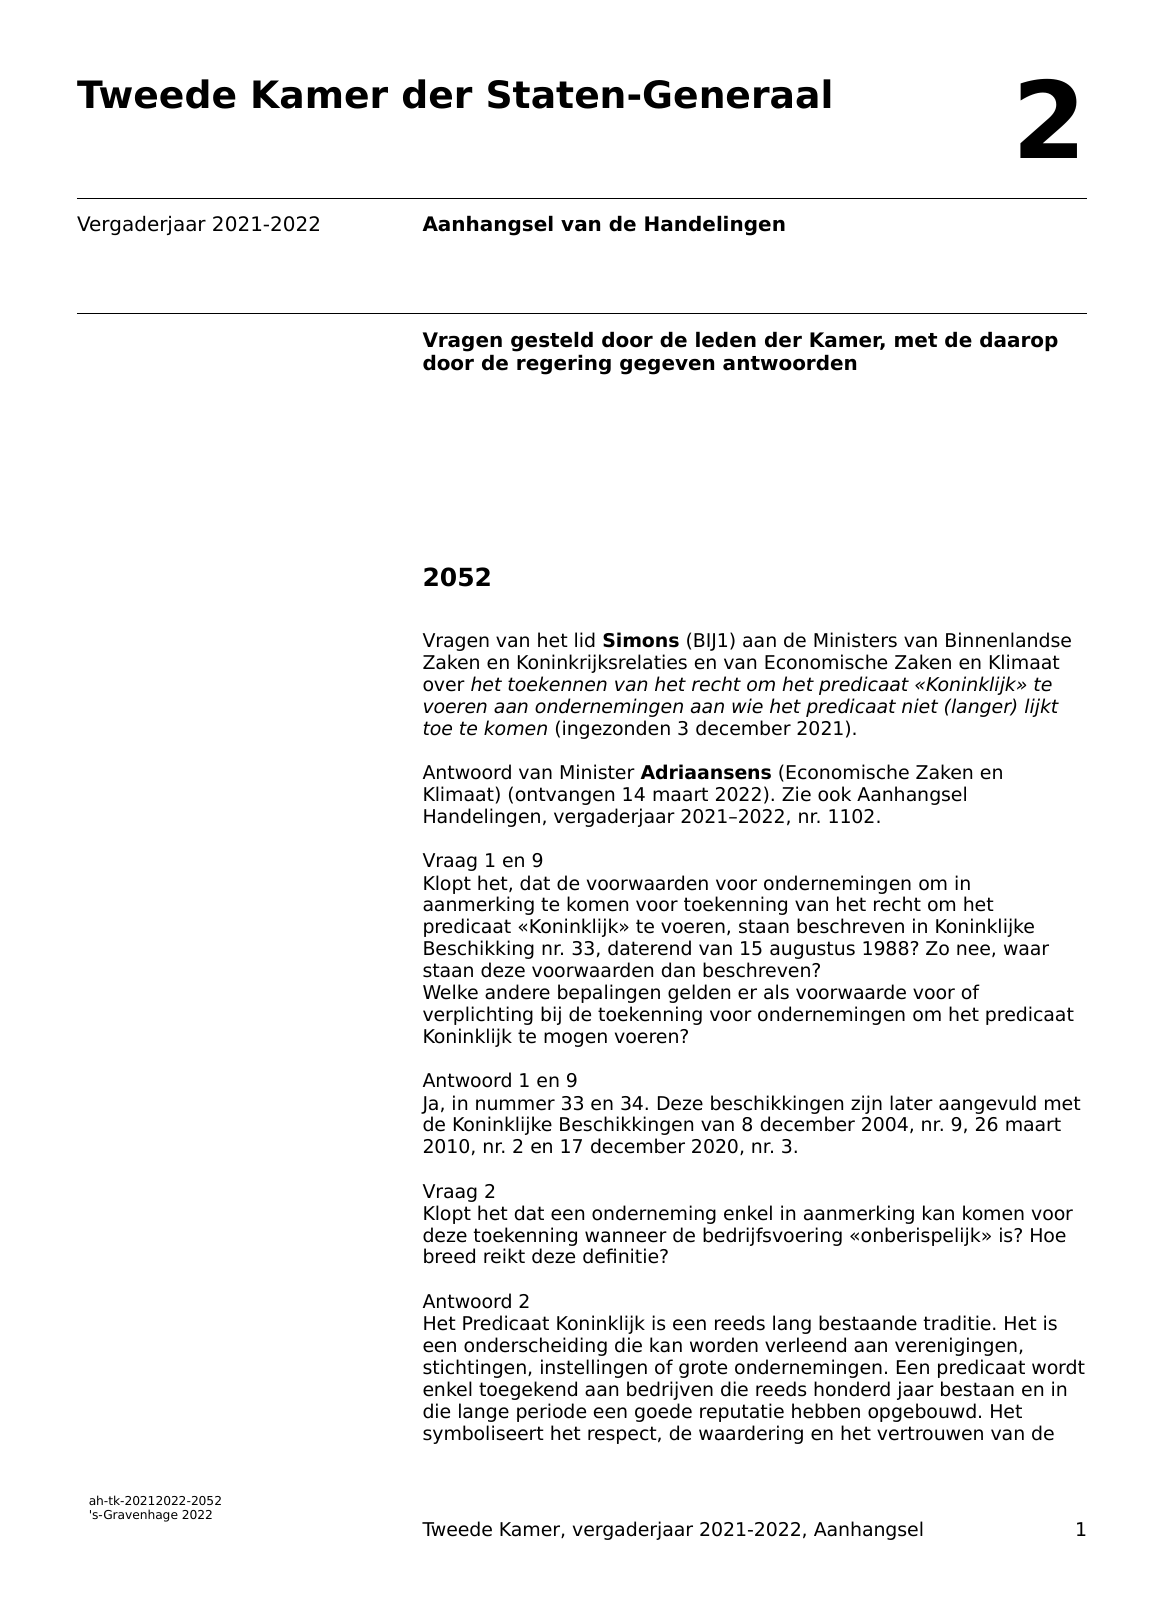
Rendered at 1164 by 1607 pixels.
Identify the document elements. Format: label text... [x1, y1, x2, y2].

text Het Predicaat Koninklijk is een reeds lang bestaande traditie. Het is een onderscheiding die kan worden verleend aan verenigingen, stichtingen, instellingen of grote ondernemingen. Een predicaat wordt enkel toegekend aan bedrijven die reeds honderd jaar bestaan en in die lange periode een goede reputatie hebben opgebouwd. Het symboliseert het respect, de waardering en het vertrouwen van de [422, 1313, 1087, 1444]
text 2052 [422, 563, 1087, 592]
text Ja, in nummer 33 en 34. Deze beschikkingen zijn later aangevuld met de Koninklijke Beschikkingen van 8 december 2004, nr. 9, 26 maart 2010, nr. 2 en 17 december 2020, nr. 3. [422, 1092, 1087, 1158]
table_cell Vergaderjaar 2021-2022 [77, 199, 422, 313]
table_header Tweede Kamer der Staten-Generaal [77, 59, 886, 198]
text Vraag 2 [422, 1181, 1087, 1202]
text Antwoord 2 [422, 1291, 1087, 1313]
text 's-Gravenhage 2022 [88, 1508, 323, 1522]
text ah-tk-20212022-2052 [88, 1494, 323, 1508]
table_cell [77, 314, 422, 375]
text Klopt het, dat de voorwaarden voor ondernemingen om in aanmerking te komen voor toekenning van het recht om het predicaat «Koninklijk» te voeren, staan beschreven in Koninklijke Beschikking nr. 33, daterend van 15 augustus 1988? Zo nee, waar staan deze voorwaarden dan beschreven? [422, 872, 1087, 982]
table_cell Aanhangsel van de Handelingen [422, 199, 1087, 313]
table_cell Vragen gesteld door de leden der Kamer, met de daarop door de regering gegeven antwoorden [422, 314, 1087, 375]
text Klopt het dat een onderneming enkel in aanmerking kan komen voor deze toekenning wanneer de bedrijfsvoering «onberispelijk» is? Hoe breed reikt deze definitie? [422, 1202, 1087, 1268]
table_header 2 [886, 59, 1087, 198]
text Antwoord 1 en 9 [422, 1070, 1087, 1092]
text Vraag 1 en 9 [422, 850, 1087, 872]
text Vragen van het lid Simons (BIJ1) aan de Ministers van Binnenlandse Zaken en Koninkrijksrelaties en van Economische Zaken en Klimaat over het toekennen van het recht om het predicaat «Koninklijk» te voeren aan ondernemingen aan wie het predicaat niet (langer) lijkt toe te komen (ingezonden 3 december 2021). [422, 630, 1087, 740]
text Antwoord van Minister Adriaansens (Economische Zaken en Klimaat) (ontvangen 14 maart 2022). Zie ook Aanhangsel Handelingen, vergaderjaar 2021–2022, nr. 1102. [422, 762, 1087, 828]
text Welke andere bepalingen gelden er als voorwaarde voor of verplichting bij de toekenning voor ondernemingen om het predicaat Koninklijk te mogen voeren? [422, 982, 1087, 1048]
